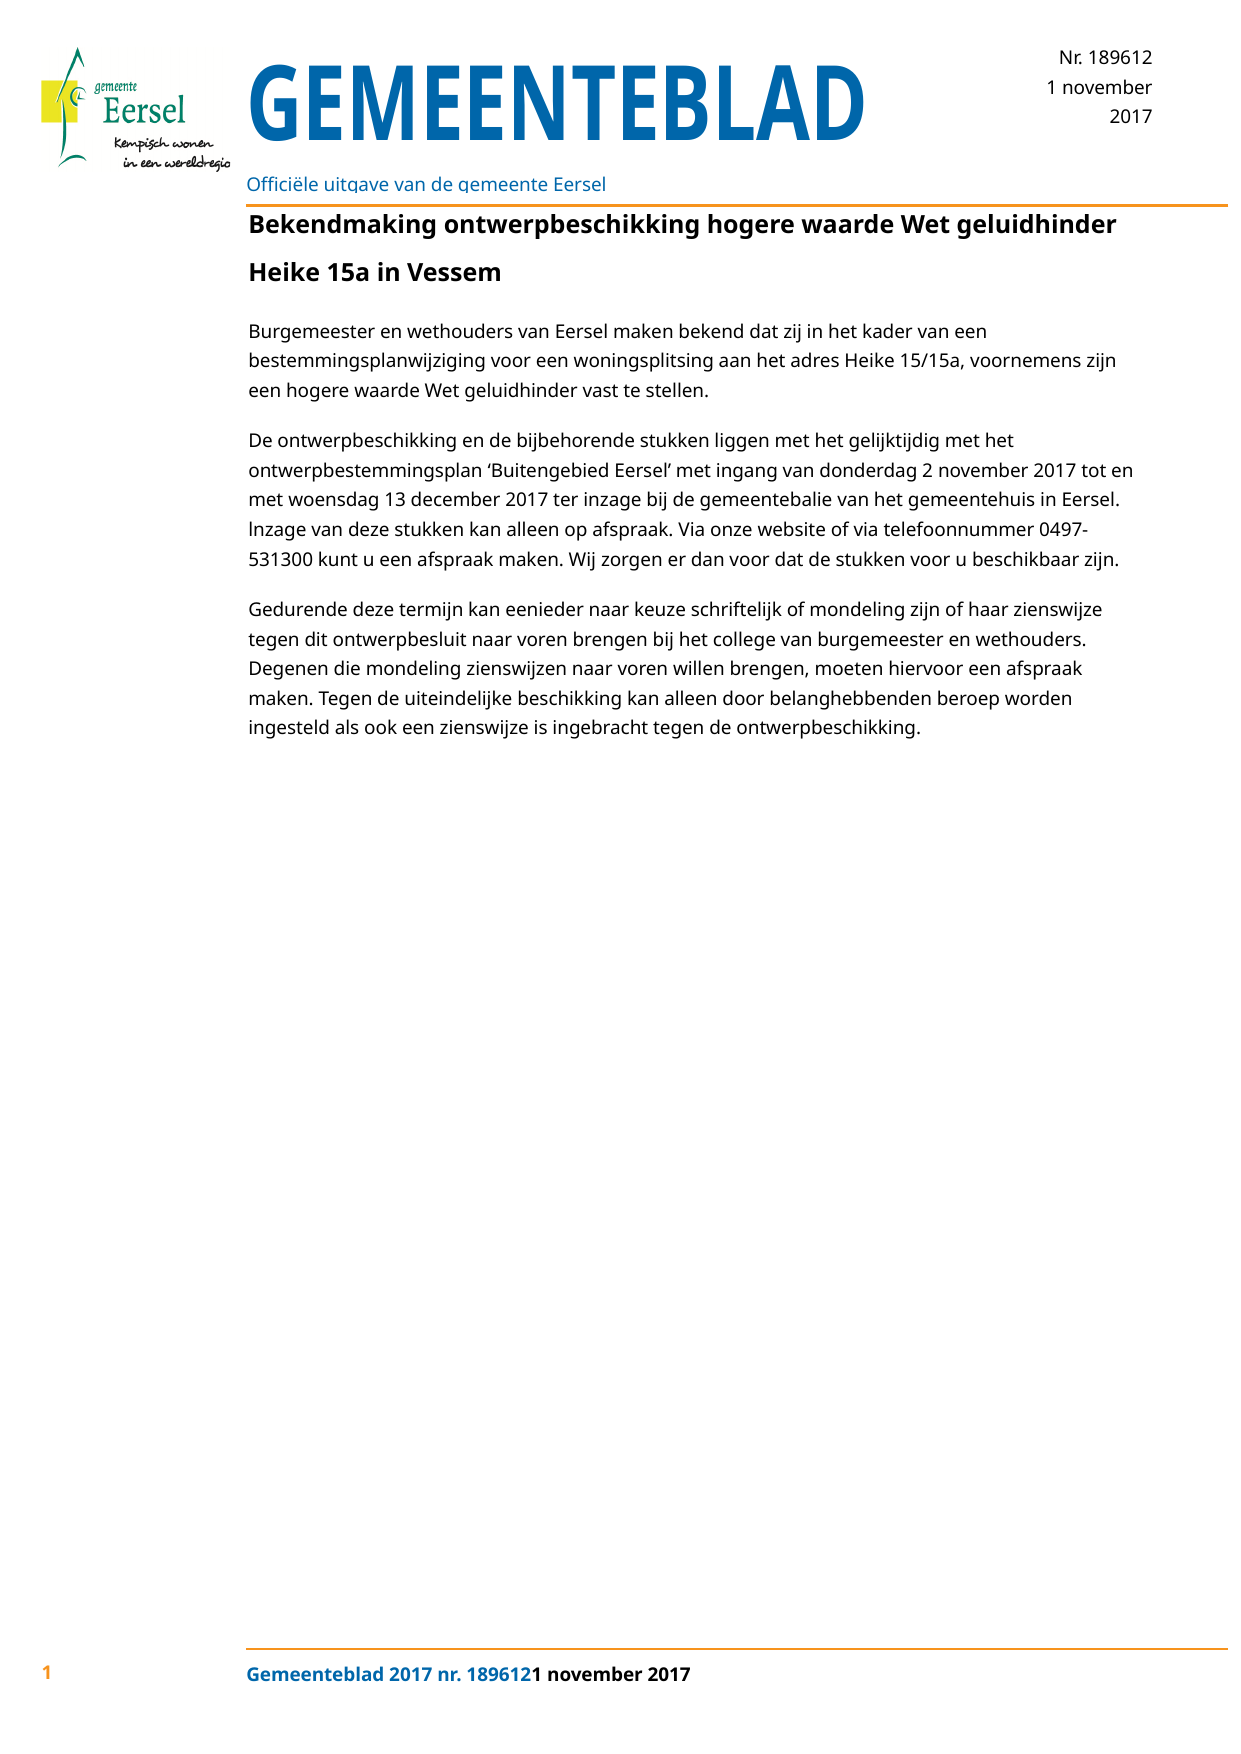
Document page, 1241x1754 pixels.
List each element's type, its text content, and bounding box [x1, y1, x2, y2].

picture [41, 47, 231, 172]
text Gedurende deze termijn kan eenieder naar keuze schriftelijk of mondeling zijn of haar zienswijze tegen dit ontwerpbesluit naar voren brengen bij het college van burgemeester en wethouders. Degenen die mondeling zienswijzen naar voren willen brengen, moeten hiervoor een afspraak maken. Tegen de uiteindelijke beschikking kan alleen door belanghebbenden beroep worden ingesteld als ook een zienswijze is ingebracht tegen de ontwerpbeschikking. [248, 596, 1152, 740]
text Bekendmaking ontwerpbeschikking hogere waarde Wet geluidhinder Heike 15a in Vessem [248, 207, 1152, 288]
text De ontwerpbeschikking en de bijbehorende stukken liggen met het gelijktijdig met het ontwerpbestemmingsplan ‘Buitengebied Eersel’ met ingang van donderdag 2 november 2017 tot en met woensdag 13 december 2017 ter inzage bij de gemeentebalie van het gemeentehuis in Eersel. lnzage van deze stukken kan alleen op afspraak. Via onze website of via telefoonnummer 0497-531300 kunt u een afspraak maken. Wij zorgen er dan voor dat de stukken voor u beschikbaar zijn. [248, 427, 1152, 572]
text Burgemeester en wethouders van Eersel maken bekend dat zij in het kader van een bestemmingsplanwijziging voor een woningsplitsing aan het adres Heike 15/15a, voornemens zijn een hogere waarde Wet geluidhinder vast te stellen. [248, 318, 1152, 403]
